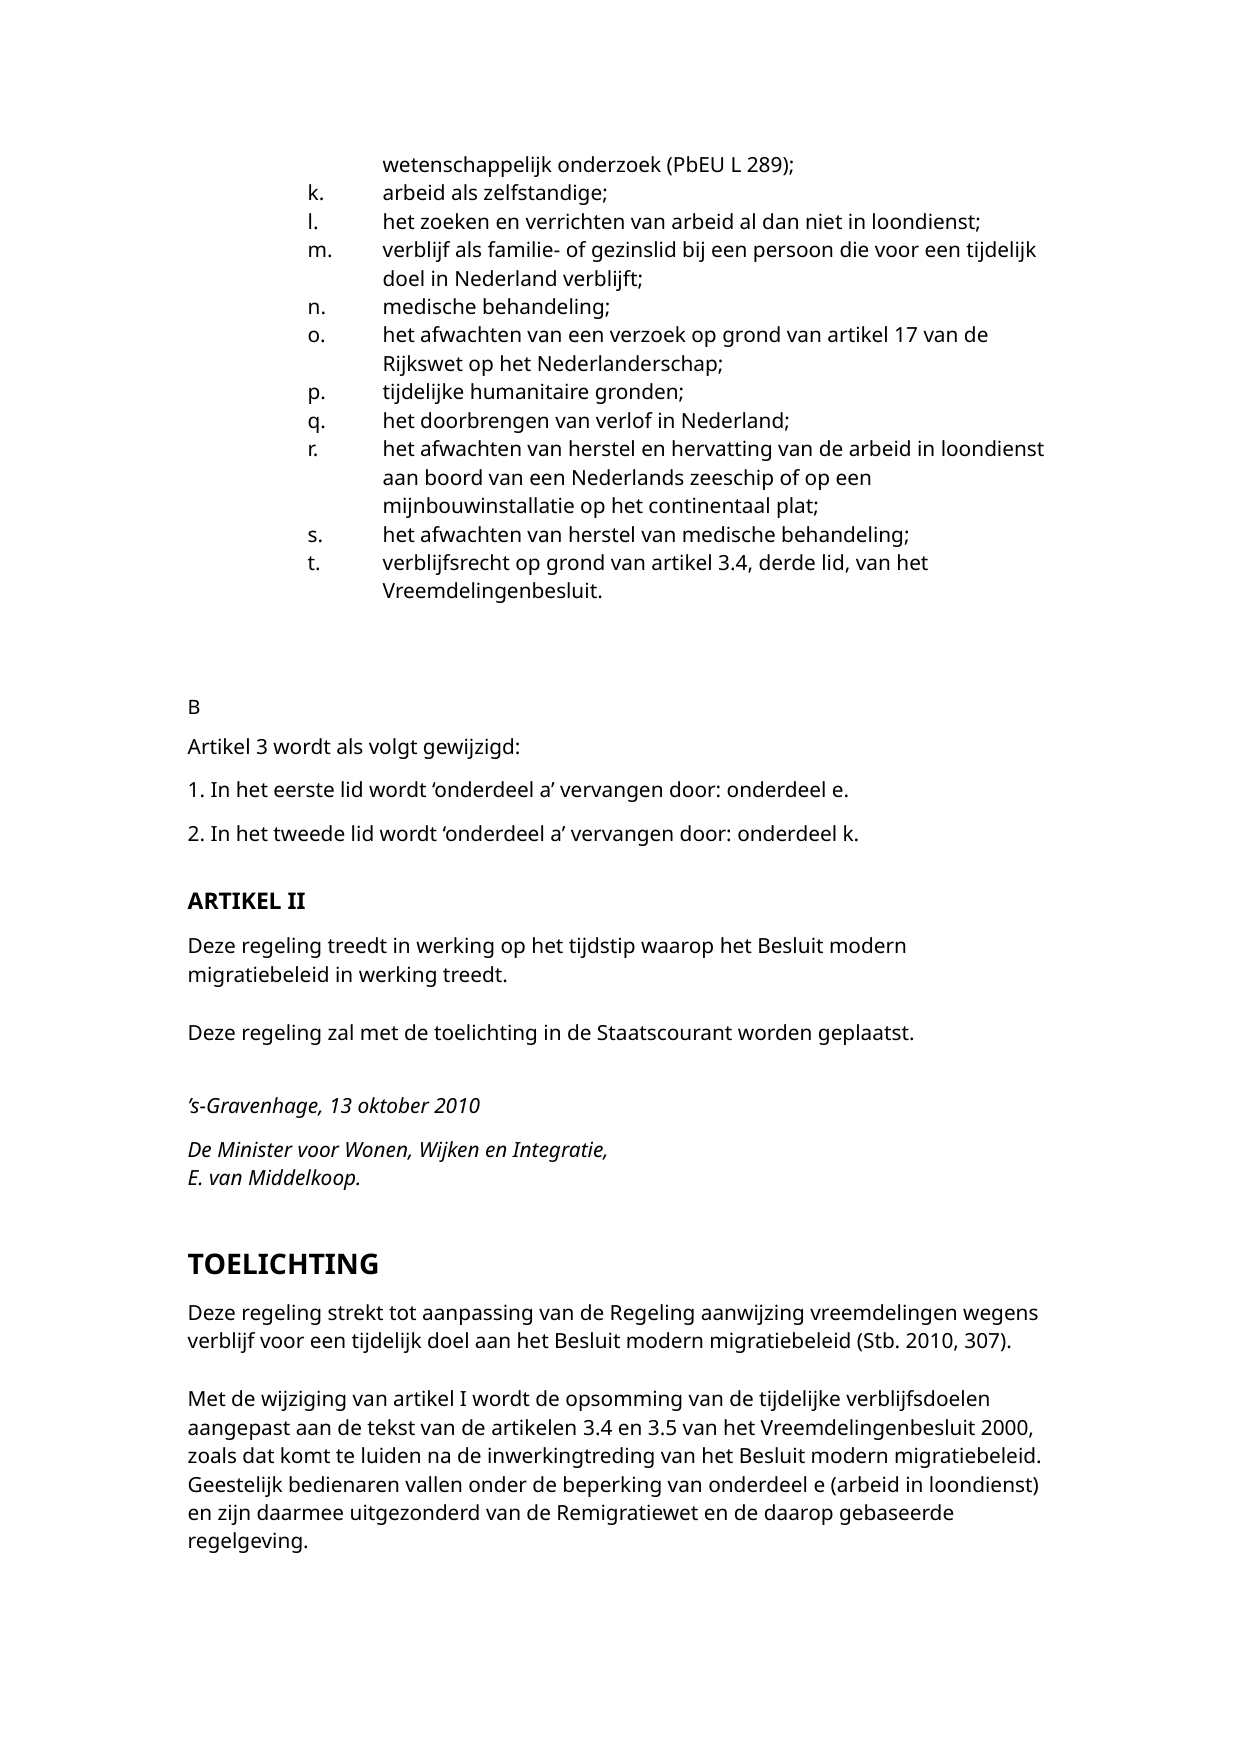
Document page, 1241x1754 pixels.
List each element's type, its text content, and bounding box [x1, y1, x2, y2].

subtitle TOELICHTING [187, 1244, 1053, 1283]
list verblijf als familie- of gezinslid bij een persoon die voor een tijdelijk doel in Nederland verblijft; [307, 235, 1053, 292]
list tijdelijke humanitaire gronden; [307, 377, 1053, 406]
text E. van Middelkoop. [187, 1163, 1053, 1192]
text Artikel 3 wordt als volgt gewijzigd: [187, 732, 1053, 761]
text Met de wijziging van artikel I wordt de opsomming van de tijdelijke verblijfsdoelen aangepast aan de tekst van de artikelen 3.4 en 3.5 van het Vreemdelingenbesluit 2000, zoals dat komt te luiden na de inwerkingtreding van het Besluit modern migratiebeleid. Geestelijk bedienaren vallen onder de beperking van onderdeel e (arbeid in loondienst) en zijn daarmee uitgezonderd van de Remigratiewet en de daarop gebaseerde regelgeving. [187, 1384, 1053, 1555]
list het afwachten van herstel van medische behandeling; [307, 520, 1053, 548]
list arbeid als zelfstandige; [307, 178, 1053, 207]
text ’s-Gravenhage, 13 oktober 2010 [187, 1092, 1053, 1120]
list verblijfsrecht op grond van artikel 3.4, derde lid, van het Vreemdelingenbesluit. [307, 548, 1053, 605]
text Deze regeling treedt in werking op het tijdstip waarop het Besluit modern migratiebeleid in werking treedt. [187, 931, 1053, 988]
text Deze regeling zal met de toelichting in de Staatscourant worden geplaatst. [187, 1018, 1053, 1047]
text B [187, 693, 1053, 720]
list het afwachten van herstel en hervatting van de arbeid in loondienst aan boord van een Nederlands zeeschip of op een mijnbouwinstallatie op het continentaal plat; [307, 434, 1053, 520]
text De Minister voor Wonen, Wijken en Integratie, [187, 1135, 1053, 1163]
list het zoeken en verrichten van arbeid al dan niet in loondienst; [307, 207, 1053, 235]
list het doorbrengen van verlof in Nederland; [307, 406, 1053, 434]
list wetenschappelijk onderzoek (PbEU L 289); [307, 150, 1053, 178]
list medische behandeling; [307, 292, 1053, 321]
text 2. In het tweede lid wordt ‘onderdeel a’ vervangen door: onderdeel k. [187, 819, 1053, 847]
text 1. In het eerste lid wordt ‘onderdeel a’ vervangen door: onderdeel e. [187, 776, 1053, 804]
subtitle ARTIKEL II [187, 885, 1053, 916]
list het afwachten van een verzoek op grond van artikel 17 van de Rijkswet op het Nederlanderschap; [307, 321, 1053, 377]
text Deze regeling strekt tot aanpassing van de Regeling aanwijzing vreemdelingen wegens verblijf voor een tijdelijk doel aan het Besluit modern migratiebeleid (Stb. 2010, 307). [187, 1298, 1053, 1355]
